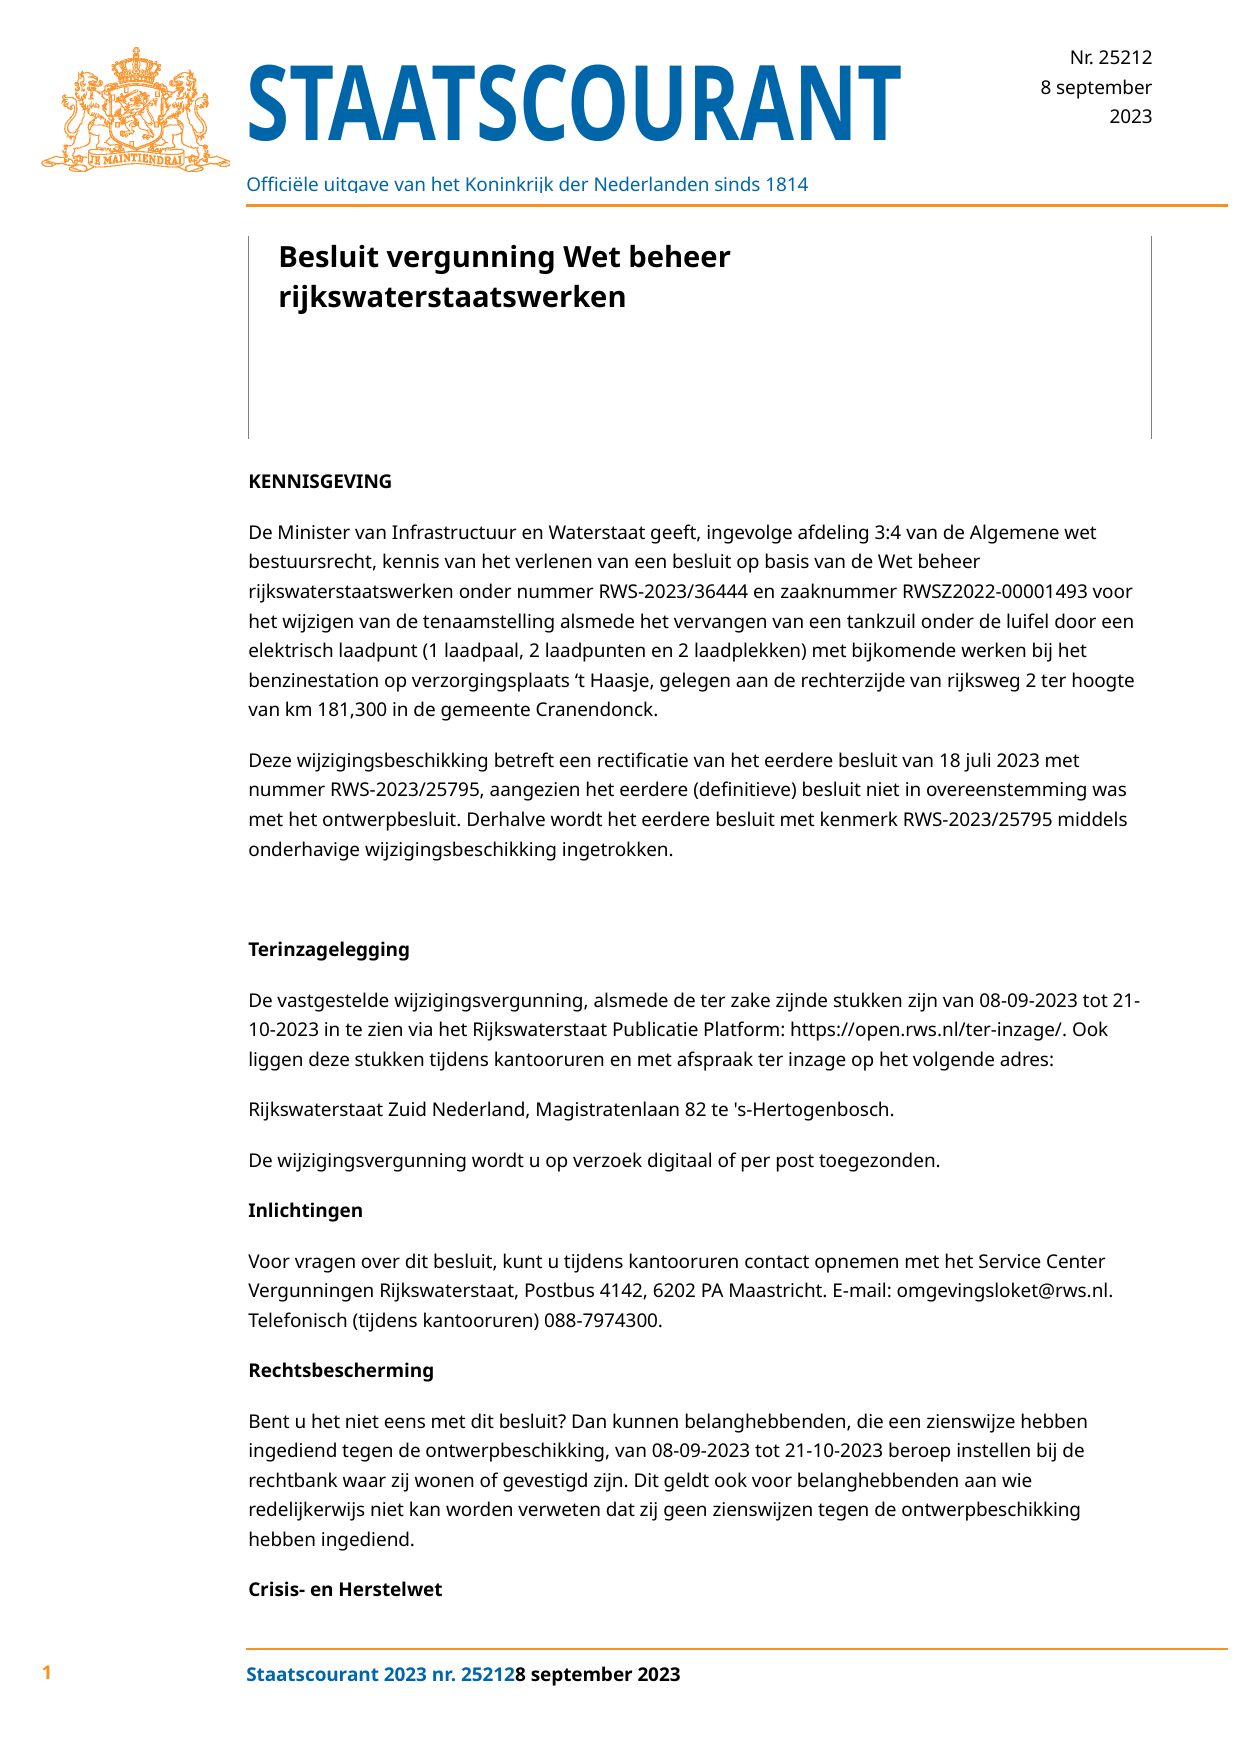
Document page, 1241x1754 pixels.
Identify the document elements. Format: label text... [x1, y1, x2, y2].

text KENNISGEVING [248, 469, 1152, 494]
text Rijkswaterstaat Zuid Nederland, Magistratenlaan 82 te 's-Hertogenbosch. [248, 1097, 1152, 1122]
text De vastgestelde wijzigingsvergunning, alsmede de ter zake zijnde stukken zijn van 08-09-2023 tot 21-10-2023 in te zien via het Rijkswaterstaat Publicatie Platform: https://open.rws.nl/ter-inzage/. Ook liggen deze stukken tijdens kantooruren en met afspraak ter inzage op het volgende adres: [248, 987, 1152, 1072]
table_header Besluit vergunning Wet beheer rijkswaterstaatswerken [249, 236, 850, 439]
picture [41, 47, 231, 172]
picture [912, 236, 1090, 414]
text Deze wijzigingsbeschikking betreft een rectificatie van het eerdere besluit van 18 juli 2023 met nummer RWS-2023/25795, aangezien het eerdere (definitieve) besluit niet in overeenstemming was met het ontwerpbesluit. Derhalve wordt het eerdere besluit met kenmerk RWS-2023/25795 middels onderhavige wijzigingsbeschikking ingetrokken. [248, 747, 1152, 861]
table_header [1090, 236, 1151, 413]
text De wijzigingsvergunning wordt u op verzoek digitaal of per post toegezonden. [248, 1147, 1152, 1173]
text Terinzagelegging [248, 937, 1152, 962]
text Rechtsbescherming [248, 1357, 1152, 1383]
table_header [850, 414, 1151, 439]
text Crisis- en Herstelwet [248, 1577, 1152, 1602]
text De Minister van Infrastructuur en Waterstaat geeft, ingevolge afdeling 3:4 van de Algemene wet bestuursrecht, kennis van het verlenen van een besluit op basis van de Wet beheer rijkswaterstaatswerken onder nummer RWS-2023/36444 en zaaknummer RWSZ2022-00001493 voor het wijzigen van de tenaamstelling alsmede het vervangen van een tankzuil onder de luifel door een elektrisch laadpunt (1 laadpaal, 2 laadpunten en 2 laadplekken) met bijkomende werken bij het benzinestation op verzorgingsplaats ‘t Haasje, gelegen aan de rechterzijde van rijksweg 2 ter hoogte van km 181,300 in de gemeente Cranendonck. [248, 519, 1152, 722]
text Bent u het niet eens met dit besluit? Dan kunnen belanghebbenden, die een zienswijze hebben ingediend tegen de ontwerpbeschikking, van 08-09-2023 tot 21-10-2023 beroep instellen bij de rechtbank waar zij wonen of gevestigd zijn. Dit geldt ook voor belanghebbenden aan wie redelijkerwijs niet kan worden verweten dat zij geen zienswijzen tegen de ontwerpbeschikking hebben ingediend. [248, 1408, 1152, 1552]
text Inlichtingen [248, 1197, 1152, 1223]
table_header [850, 236, 912, 413]
text Voor vragen over dit besluit, kunt u tijdens kantooruren contact opnemen met het Service Center Vergunningen Rijkswaterstaat, Postbus 4142, 6202 PA Maastricht. E-mail: omgevingsloket@rws.nl. Telefonisch (tijdens kantooruren) 088-7974300. [248, 1248, 1152, 1333]
